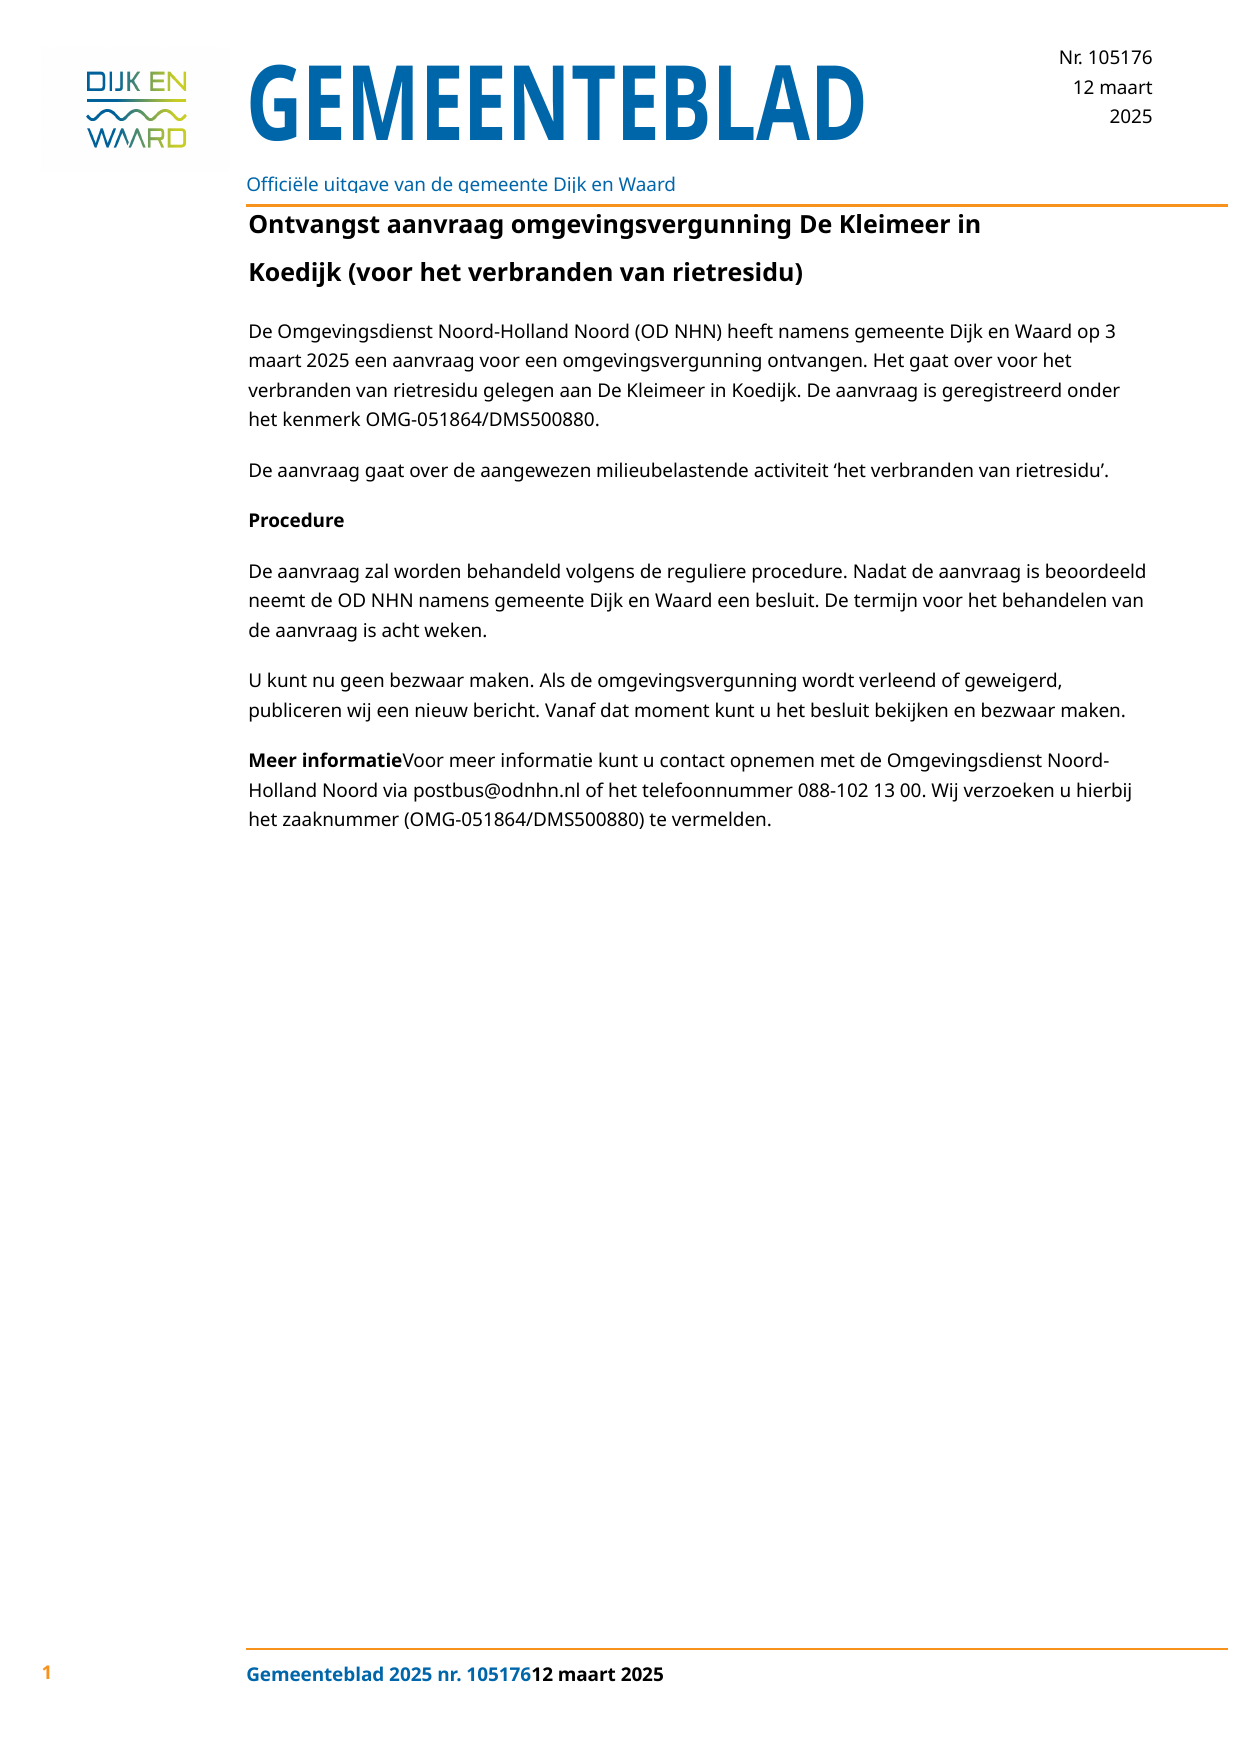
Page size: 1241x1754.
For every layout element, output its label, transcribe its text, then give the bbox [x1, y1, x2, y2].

text Procedure [248, 507, 1152, 533]
picture [41, 47, 231, 172]
text De aanvraag zal worden behandeld volgens de reguliere procedure. Nadat de aanvraag is beoordeeld neemt de OD NHN namens gemeente Dijk en Waard een besluit. De termijn voor het behandelen van de aanvraag is acht weken. [248, 558, 1152, 643]
text Meer informatieVoor meer informatie kunt u contact opnemen met de Omgevingsdienst Noord-Holland Noord via postbus@odnhn.nl of het telefoonnummer 088-102 13 00. Wij verzoeken u hierbij het zaaknummer (OMG-051864/DMS500880) te vermelden. [248, 747, 1152, 832]
text De aanvraag gaat over de aangewezen milieubelastende activiteit ‘het verbranden van rietresidu’. [248, 457, 1152, 483]
text U kunt nu geen bezwaar maken. Als de omgevingsvergunning wordt verleend of geweigerd, publiceren wij een nieuw bericht. Vanaf dat moment kunt u het besluit bekijken en bezwaar maken. [248, 667, 1152, 723]
text Ontvangst aanvraag omgevingsvergunning De Kleimeer in Koedijk (voor het verbranden van rietresidu) [248, 207, 1152, 288]
text De Omgevingsdienst Noord-Holland Noord (OD NHN) heeft namens gemeente Dijk en Waard op 3 maart 2025 een aanvraag voor een omgevingsvergunning ontvangen. Het gaat over voor het verbranden van rietresidu gelegen aan De Kleimeer in Koedijk. De aanvraag is geregistreerd onder het kenmerk OMG-051864/DMS500880. [248, 318, 1152, 432]
